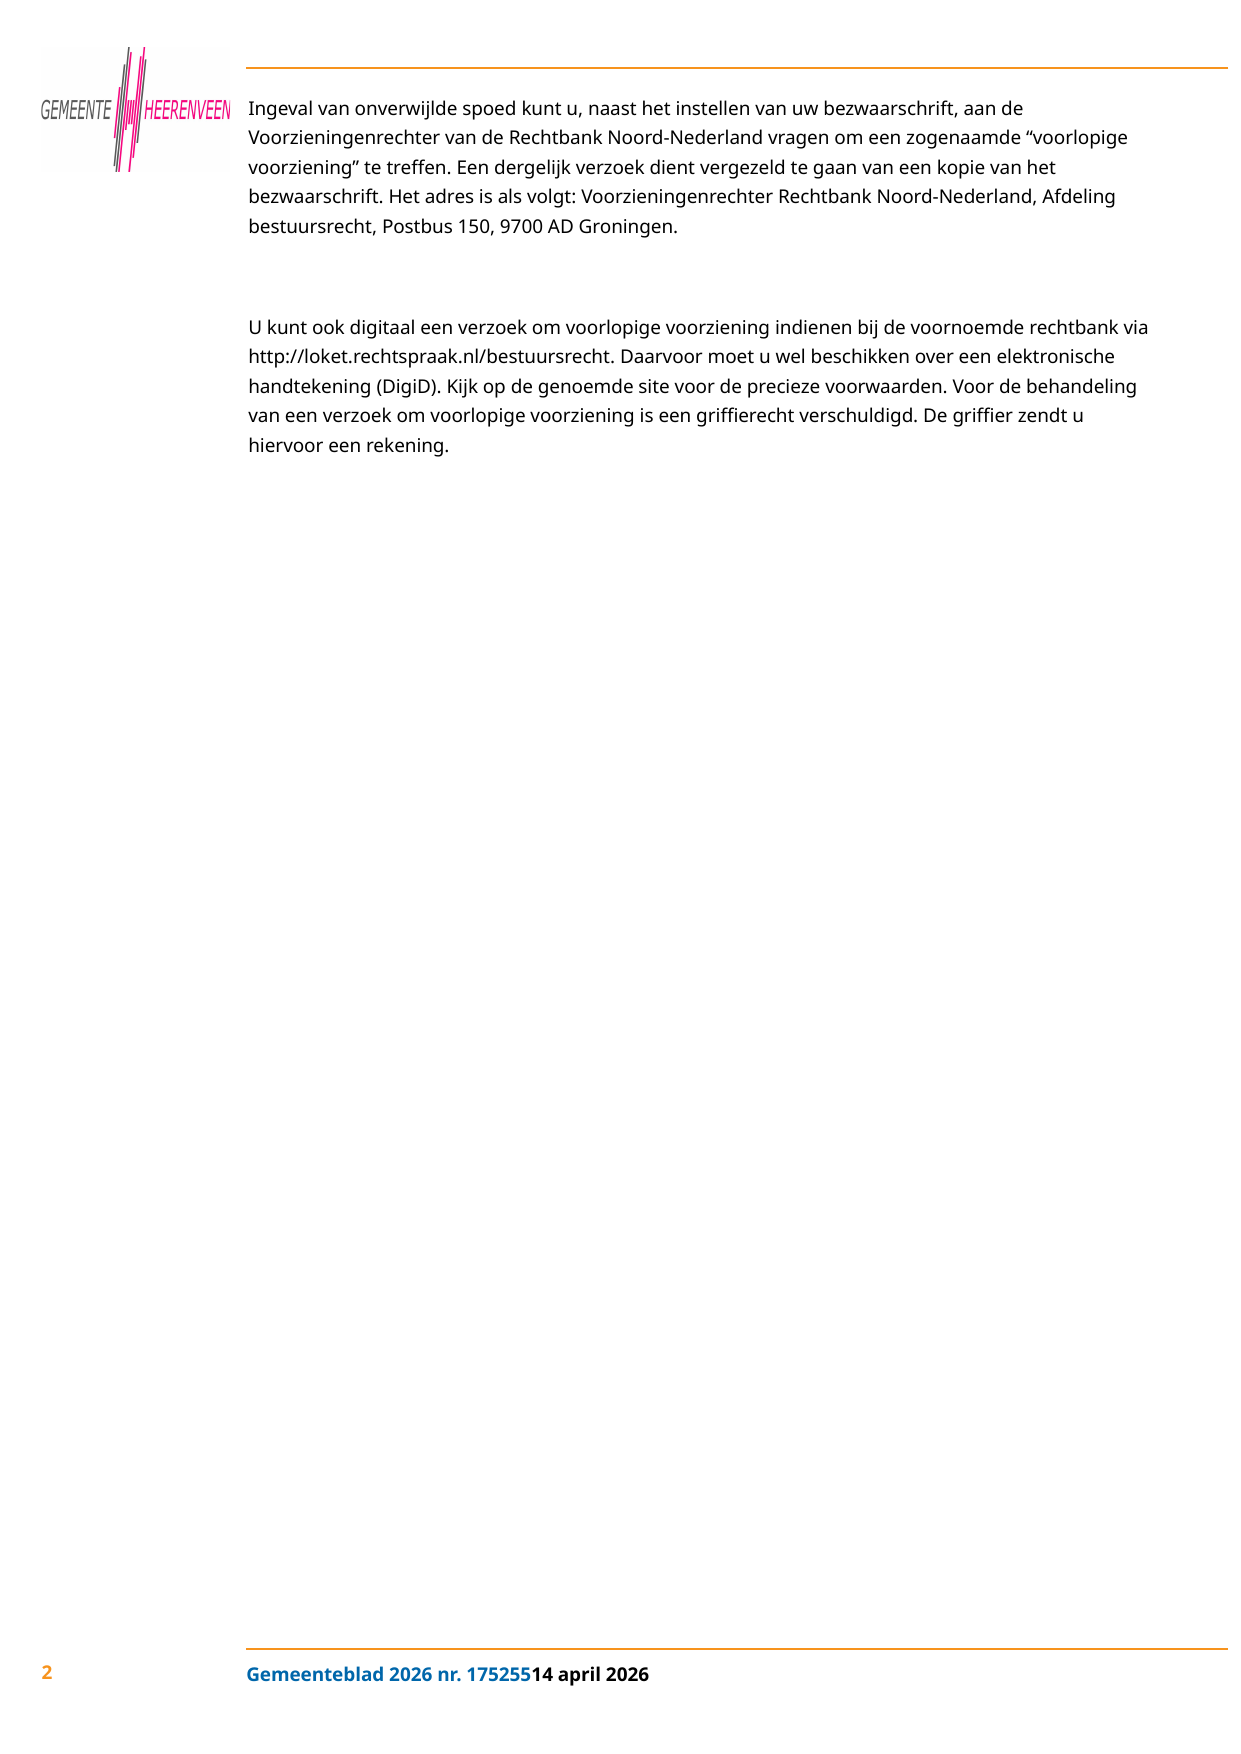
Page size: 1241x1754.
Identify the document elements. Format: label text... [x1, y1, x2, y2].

picture [41, 47, 231, 172]
text Ingeval van onverwijlde spoed kunt u, naast het instellen van uw bezwaarschrift, aan de Voorzieningenrechter van de Rechtbank Noord-Nederland vragen om een zogenaamde “voorlopige voorziening” te treffen. Een dergelijk verzoek dient vergezeld te gaan van een kopie van het bezwaarschrift. Het adres is als volgt: Voorzieningenrechter Rechtbank Noord-Nederland, Afdeling bestuursrecht, Postbus 150, 9700 AD Groningen. [248, 95, 1152, 239]
text U kunt ook digitaal een verzoek om voorlopige voorziening indienen bij de voornoemde rechtbank via http://loket.rechtspraak.nl/bestuursrecht. Daarvoor moet u wel beschikken over een elektronische handtekening (DigiD). Kijk op de genoemde site voor de precieze voorwaarden. Voor de behandeling van een verzoek om voorlopige voorziening is een griffierecht verschuldigd. De griffier zendt u hiervoor een rekening. [248, 314, 1152, 458]
